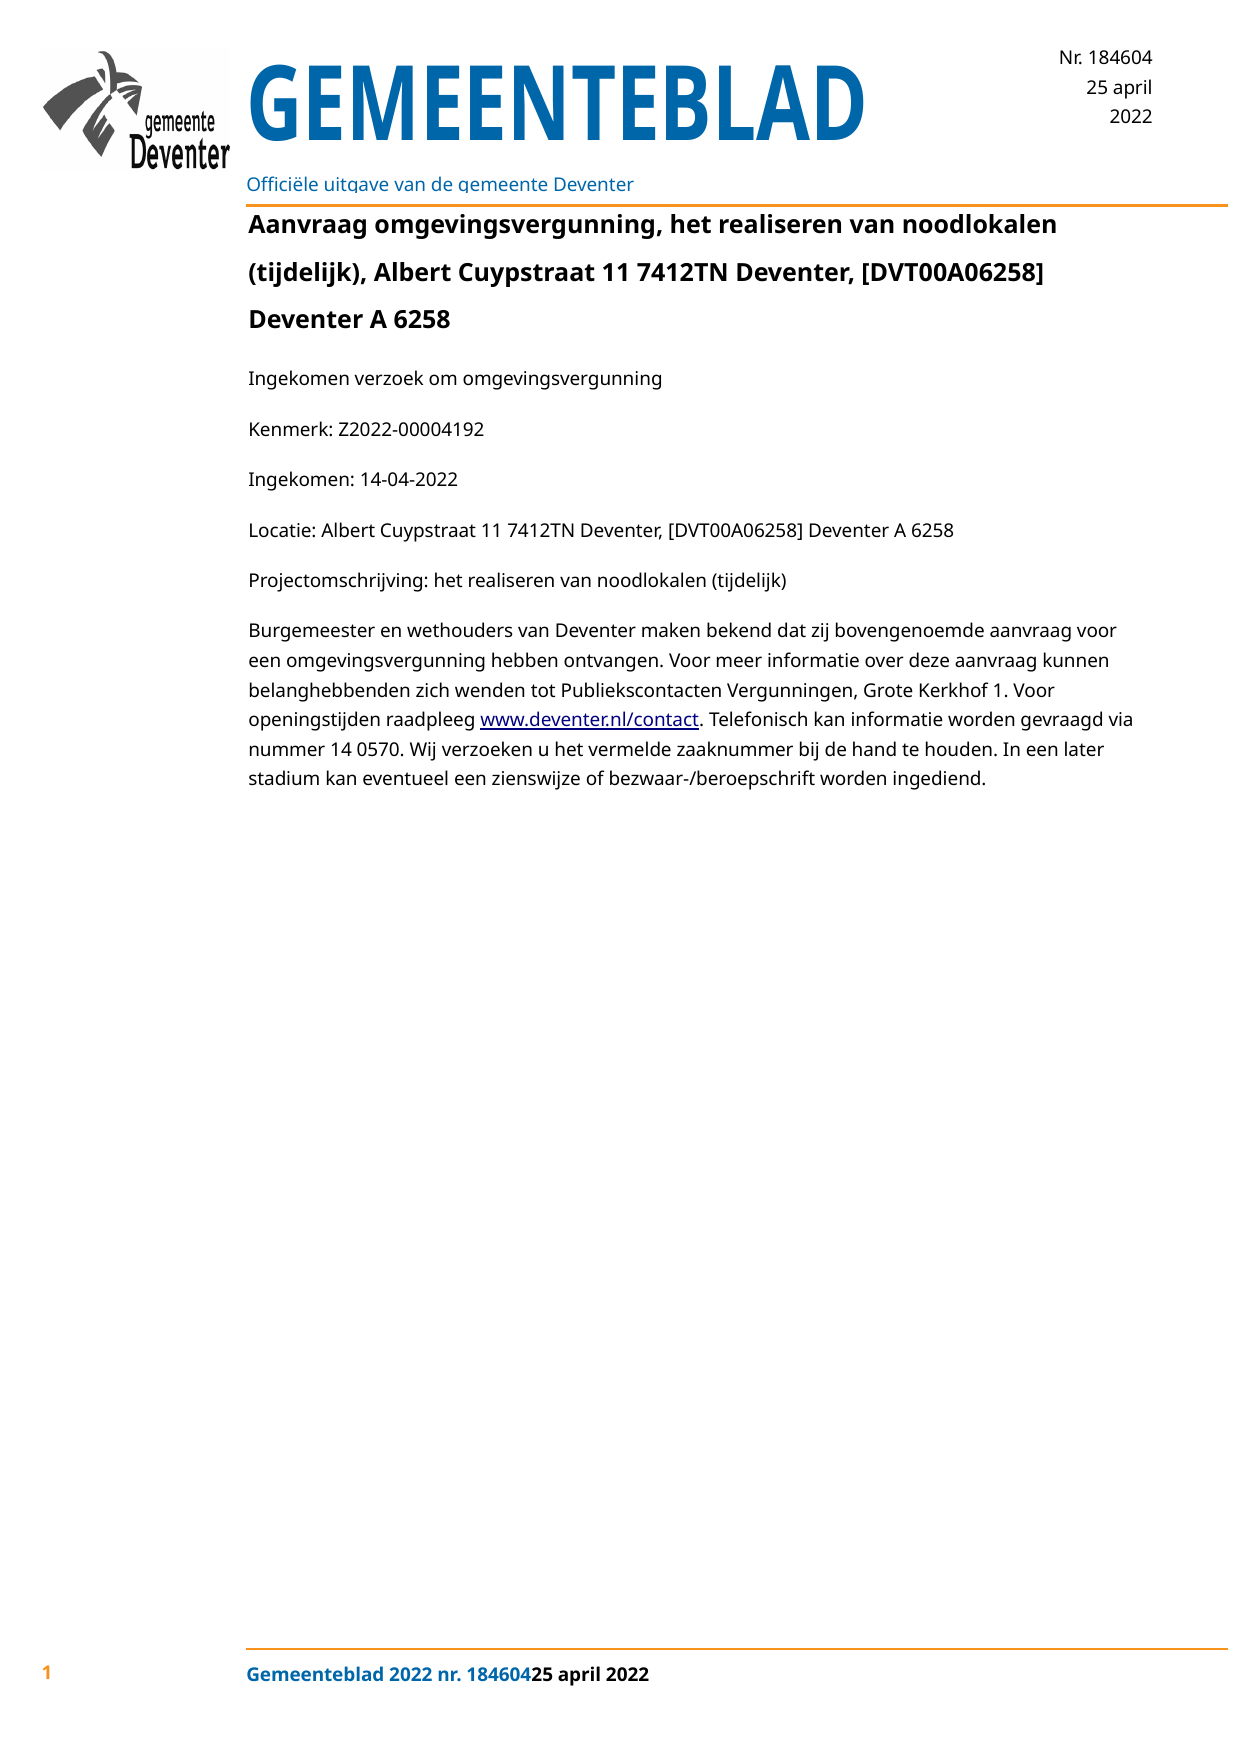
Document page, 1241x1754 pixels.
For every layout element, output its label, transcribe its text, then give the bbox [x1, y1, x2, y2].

text Projectomschrijving: het realiseren van noodlokalen (tijdelijk) [248, 567, 1152, 593]
picture [41, 47, 231, 172]
text Burgemeester en wethouders van Deventer maken bekend dat zij bovengenoemde aanvraag voor een omgevingsvergunning hebben ontvangen. Voor meer informatie over deze aanvraag kunnen belanghebbenden zich wenden tot Publiekscontacten Vergunningen, Grote Kerkhof 1. Voor openingstijden raadpleeg www.deventer.nl/contact. Telefonisch kan informatie worden gevraagd via nummer 14 0570. Wij verzoeken u het vermelde zaaknummer bij de hand te houden. In een later stadium kan eventueel een zienswijze of bezwaar-/beroepschrift worden ingediend. [248, 618, 1152, 791]
text Ingekomen: 14-04-2022 [248, 466, 1152, 492]
text Ingekomen verzoek om omgevingsvergunning [248, 366, 1152, 391]
text Locatie: Albert Cuypstraat 11 7412TN Deventer, [DVT00A06258] Deventer A 6258 [248, 517, 1152, 542]
text Kenmerk: Z2022-00004192 [248, 416, 1152, 442]
text Aanvraag omgevingsvergunning, het realiseren van noodlokalen (tijdelijk), Albert Cuypstraat 11 7412TN Deventer, [DVT00A06258] Deventer A 6258 [248, 207, 1152, 336]
